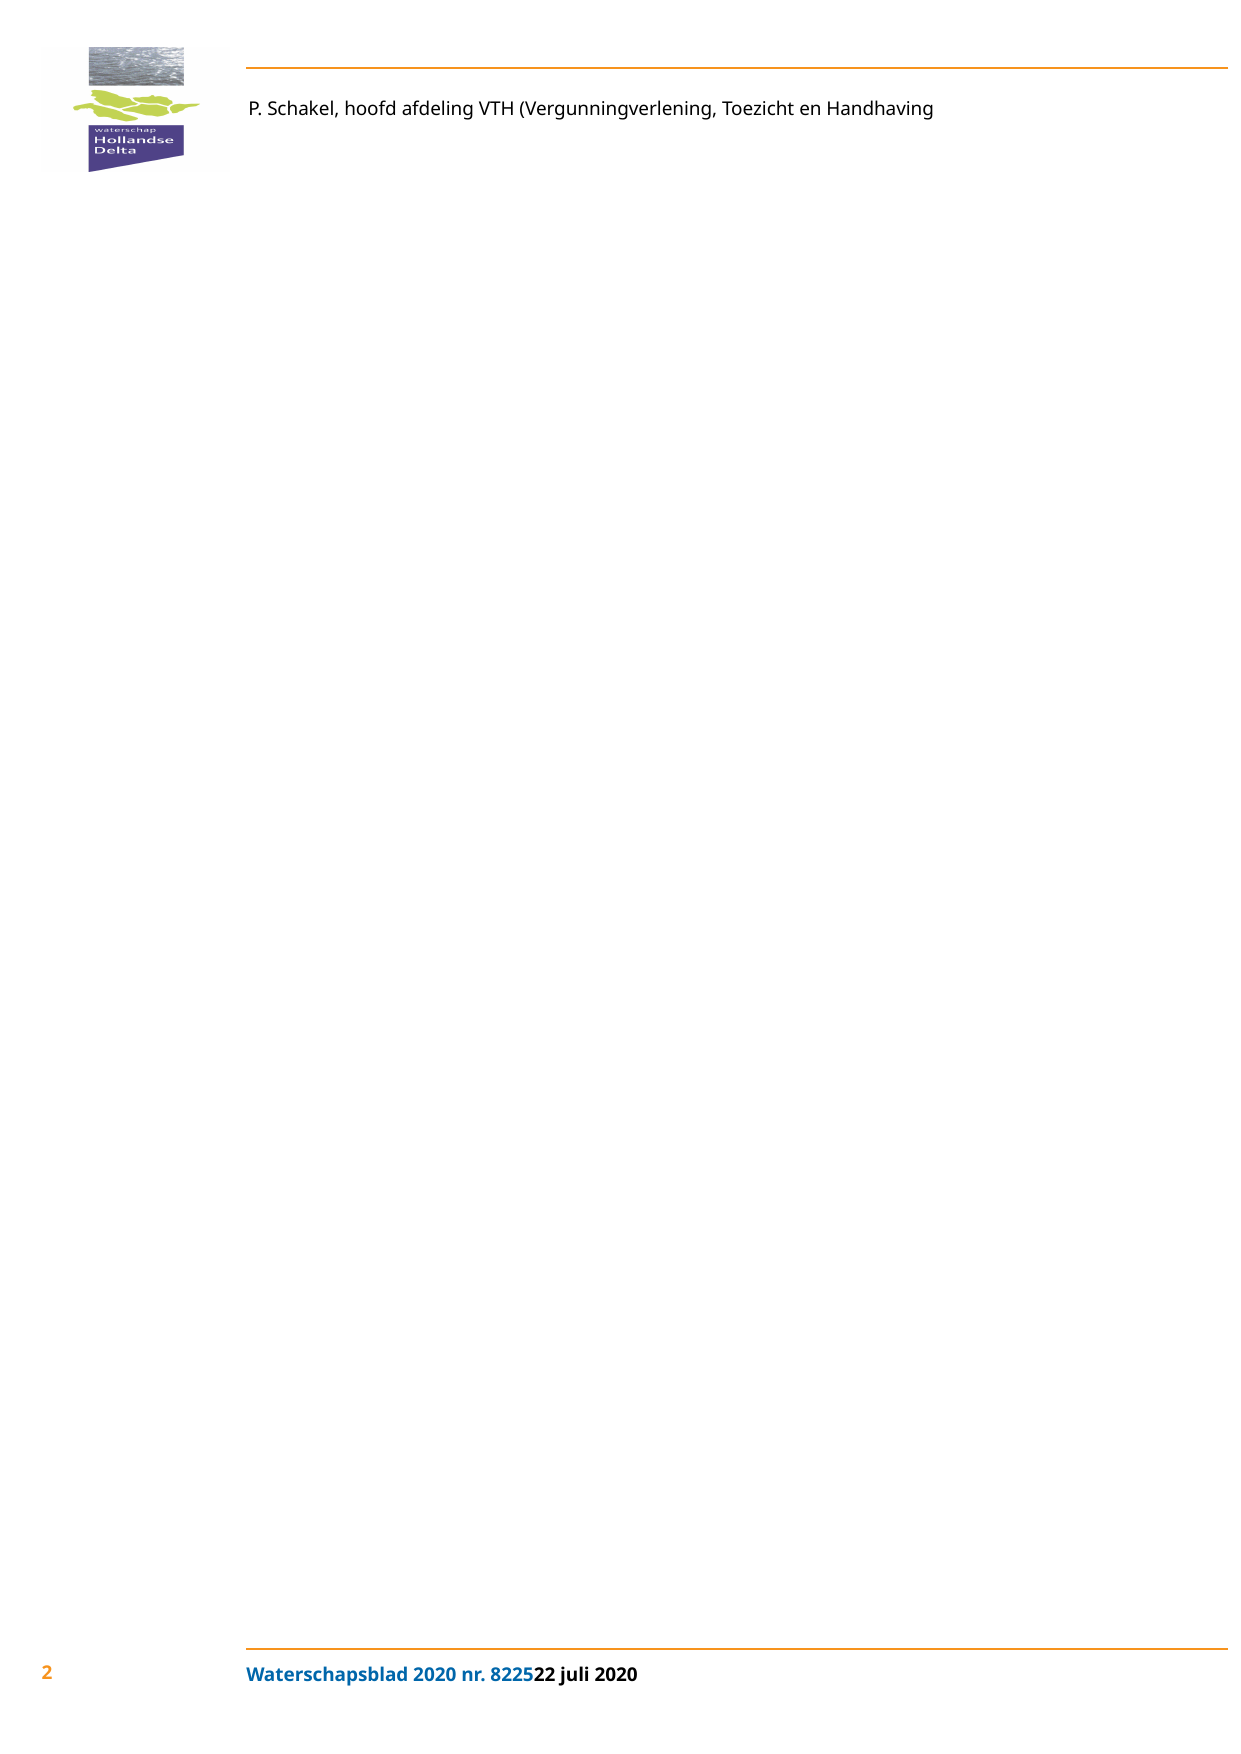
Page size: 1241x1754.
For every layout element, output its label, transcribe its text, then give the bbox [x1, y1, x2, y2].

picture [41, 47, 231, 172]
text P. Schakel, hoofd afdeling VTH (Vergunningverlening, Toezicht en Handhaving [248, 95, 1152, 121]
